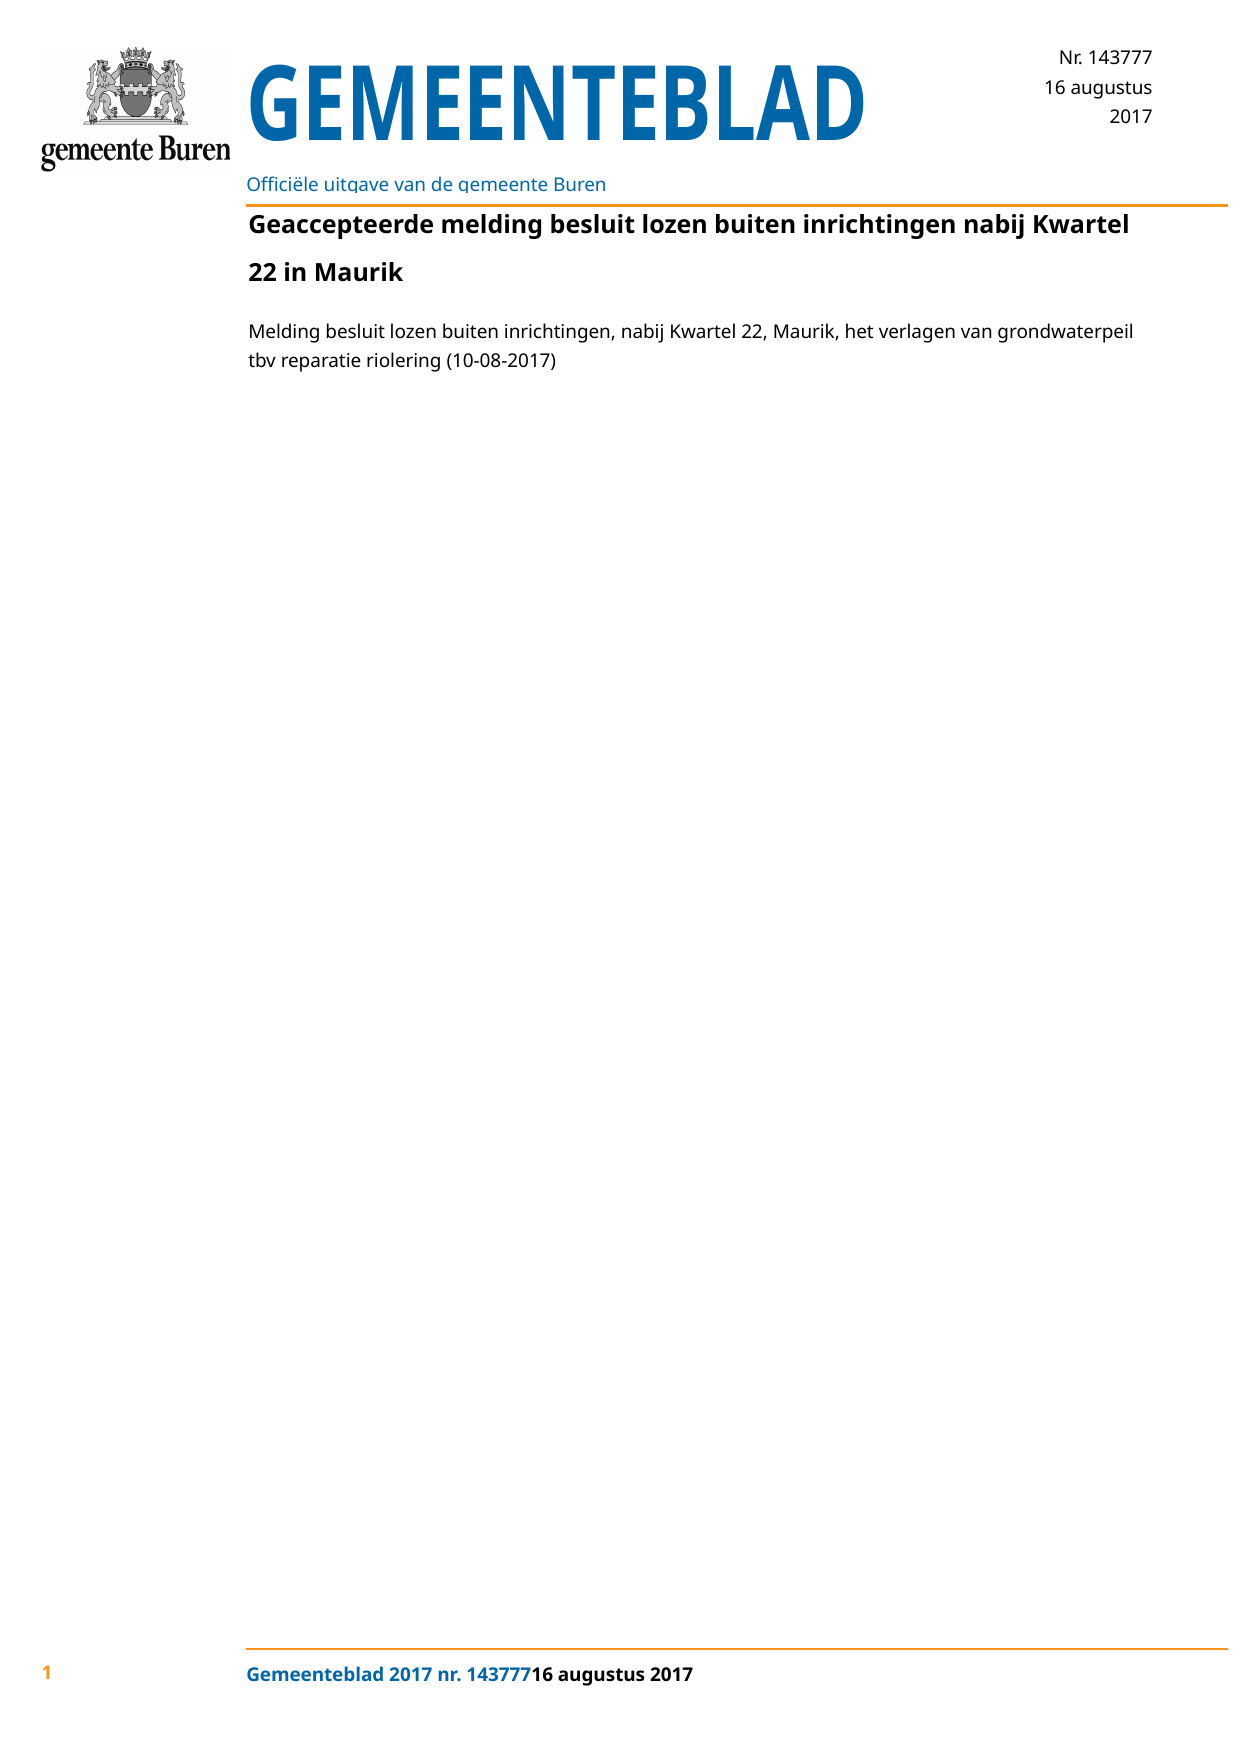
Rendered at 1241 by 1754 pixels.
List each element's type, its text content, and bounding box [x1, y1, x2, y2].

text Geaccepteerde melding besluit lozen buiten inrichtingen nabij Kwartel 22 in Maurik [248, 207, 1152, 288]
text Melding besluit lozen buiten inrichtingen, nabij Kwartel 22, Maurik, het verlagen van grondwaterpeil tbv reparatie riolering (10-08-2017) [248, 318, 1152, 373]
picture [41, 47, 231, 172]
